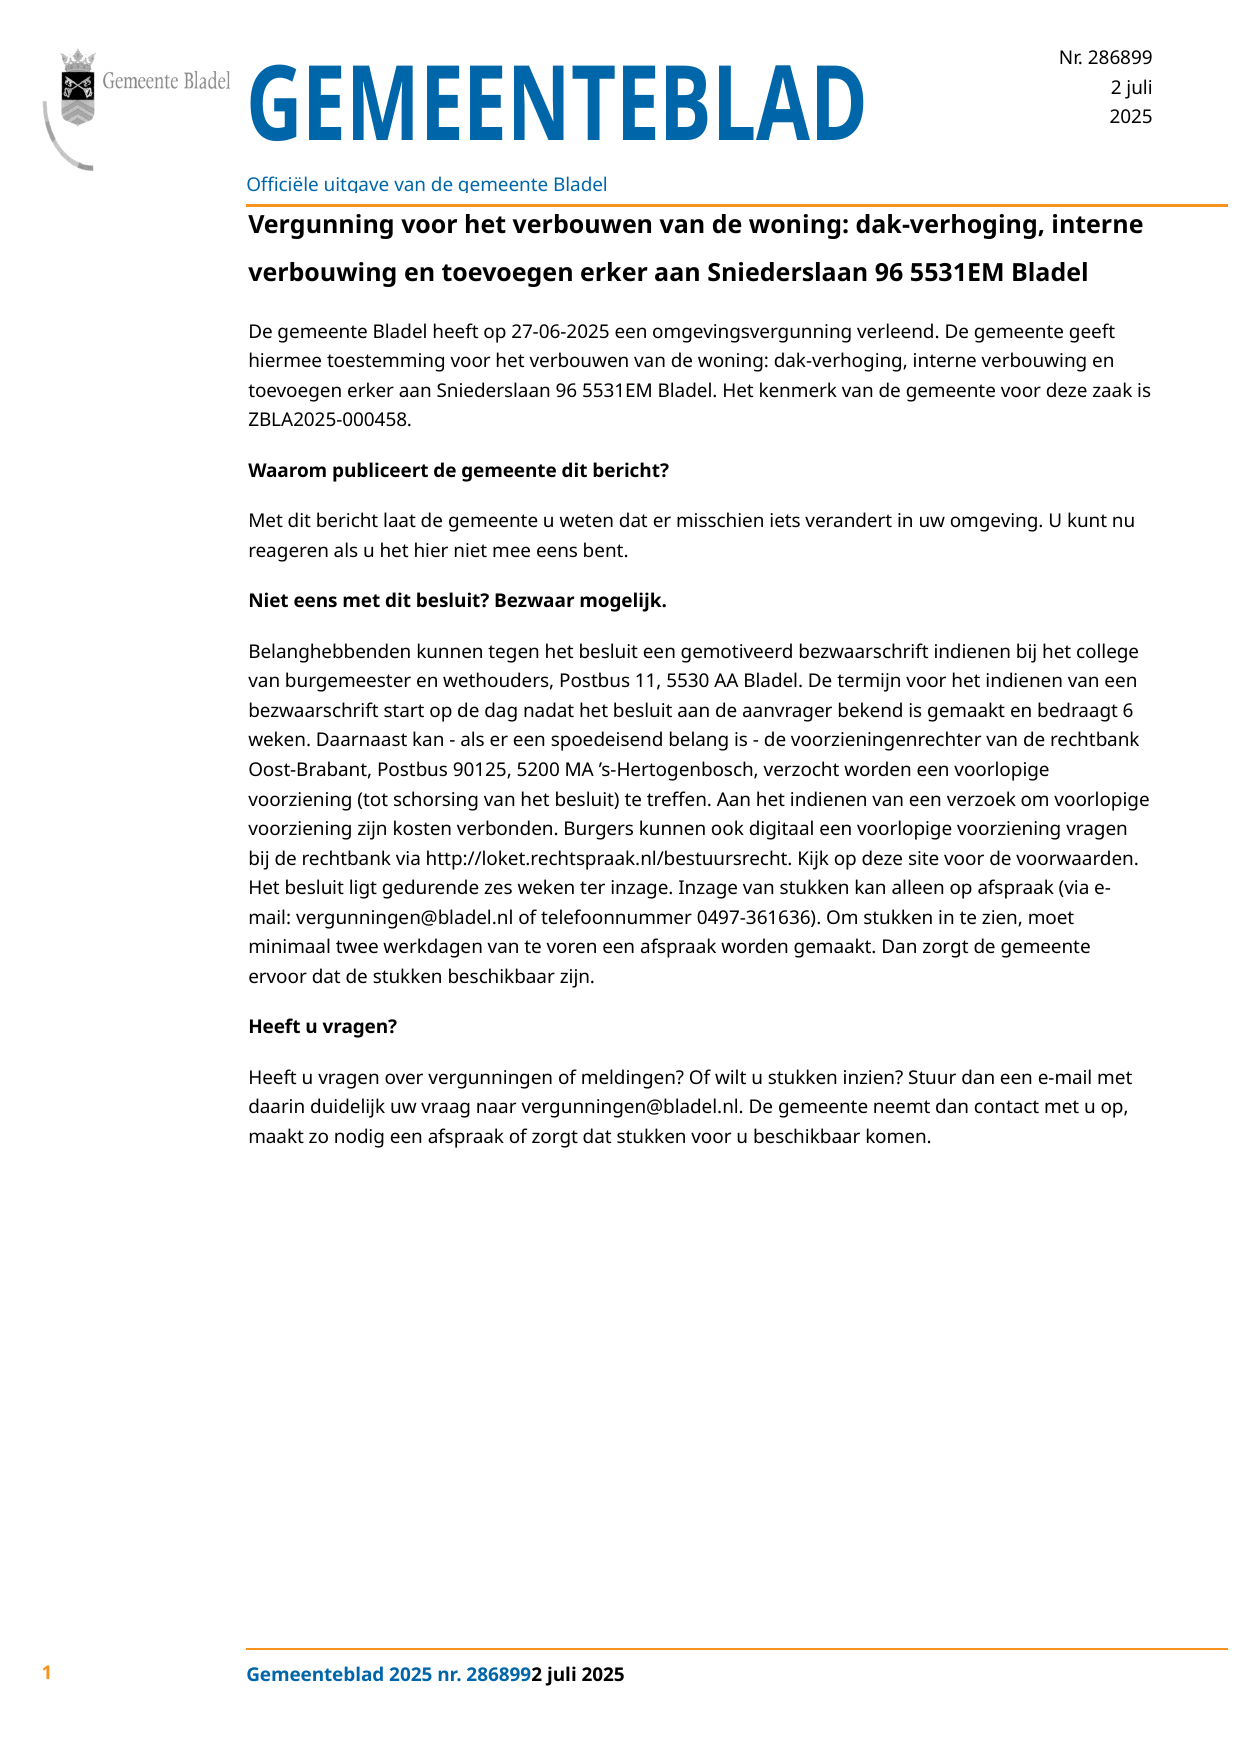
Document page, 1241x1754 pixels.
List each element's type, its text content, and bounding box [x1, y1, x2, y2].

text Waarom publiceert de gemeente dit bericht? [248, 457, 1152, 483]
text Vergunning voor het verbouwen van de woning: dak-verhoging, interne verbouwing en toevoegen erker aan Sniederslaan 96 5531EM Bladel [248, 207, 1152, 288]
text Met dit bericht laat de gemeente u weten dat er misschien iets verandert in uw omgeving. U kunt nu reageren als u het hier niet mee eens bent. [248, 507, 1152, 563]
text Belanghebbenden kunnen tegen het besluit een gemotiveerd bezwaarschrift indienen bij het college van burgemeester en wethouders, Postbus 11, 5530 AA Bladel. De termijn voor het indienen van een bezwaarschrift start op de dag nadat het besluit aan de aanvrager bekend is gemaakt en bedraagt 6 weken. Daarnaast kan - als er een spoedeisend belang is - de voorzieningenrechter van de rechtbank Oost-Brabant, Postbus 90125, 5200 MA ’s-Hertogenbosch, verzocht worden een voorlopige voorziening (tot schorsing van het besluit) te treffen. Aan het indienen van een verzoek om voorlopige voorziening zijn kosten verbonden. Burgers kunnen ook digitaal een voorlopige voorziening vragen bij de rechtbank via http://loket.rechtspraak.nl/bestuursrecht. Kijk op deze site voor de voorwaarden. Het besluit ligt gedurende zes weken ter inzage. Inzage van stukken kan alleen op afspraak (via e-mail: vergunningen@bladel.nl of telefoonnummer 0497-361636). Om stukken in te zien, moet minimaal twee werkdagen van te voren een afspraak worden gemaakt. Dan zorgt de gemeente ervoor dat de stukken beschikbaar zijn. [248, 638, 1152, 989]
text Heeft u vragen? [248, 1014, 1152, 1039]
picture [41, 47, 231, 172]
text Niet eens met dit besluit? Bezwaar mogelijk. [248, 587, 1152, 613]
text De gemeente Bladel heeft op 27-06-2025 een omgevingsvergunning verleend. De gemeente geeft hiermee toestemming voor het verbouwen van de woning: dak-verhoging, interne verbouwing en toevoegen erker aan Sniederslaan 96 5531EM Bladel. Het kenmerk van de gemeente voor deze zaak is ZBLA2025-000458. [248, 318, 1152, 432]
text Heeft u vragen over vergunningen of meldingen? Of wilt u stukken inzien? Stuur dan een e-mail met daarin duidelijk uw vraag naar vergunningen@bladel.nl. De gemeente neemt dan contact met u op, maakt zo nodig een afspraak of zorgt dat stukken voor u beschikbaar komen. [248, 1064, 1152, 1149]
